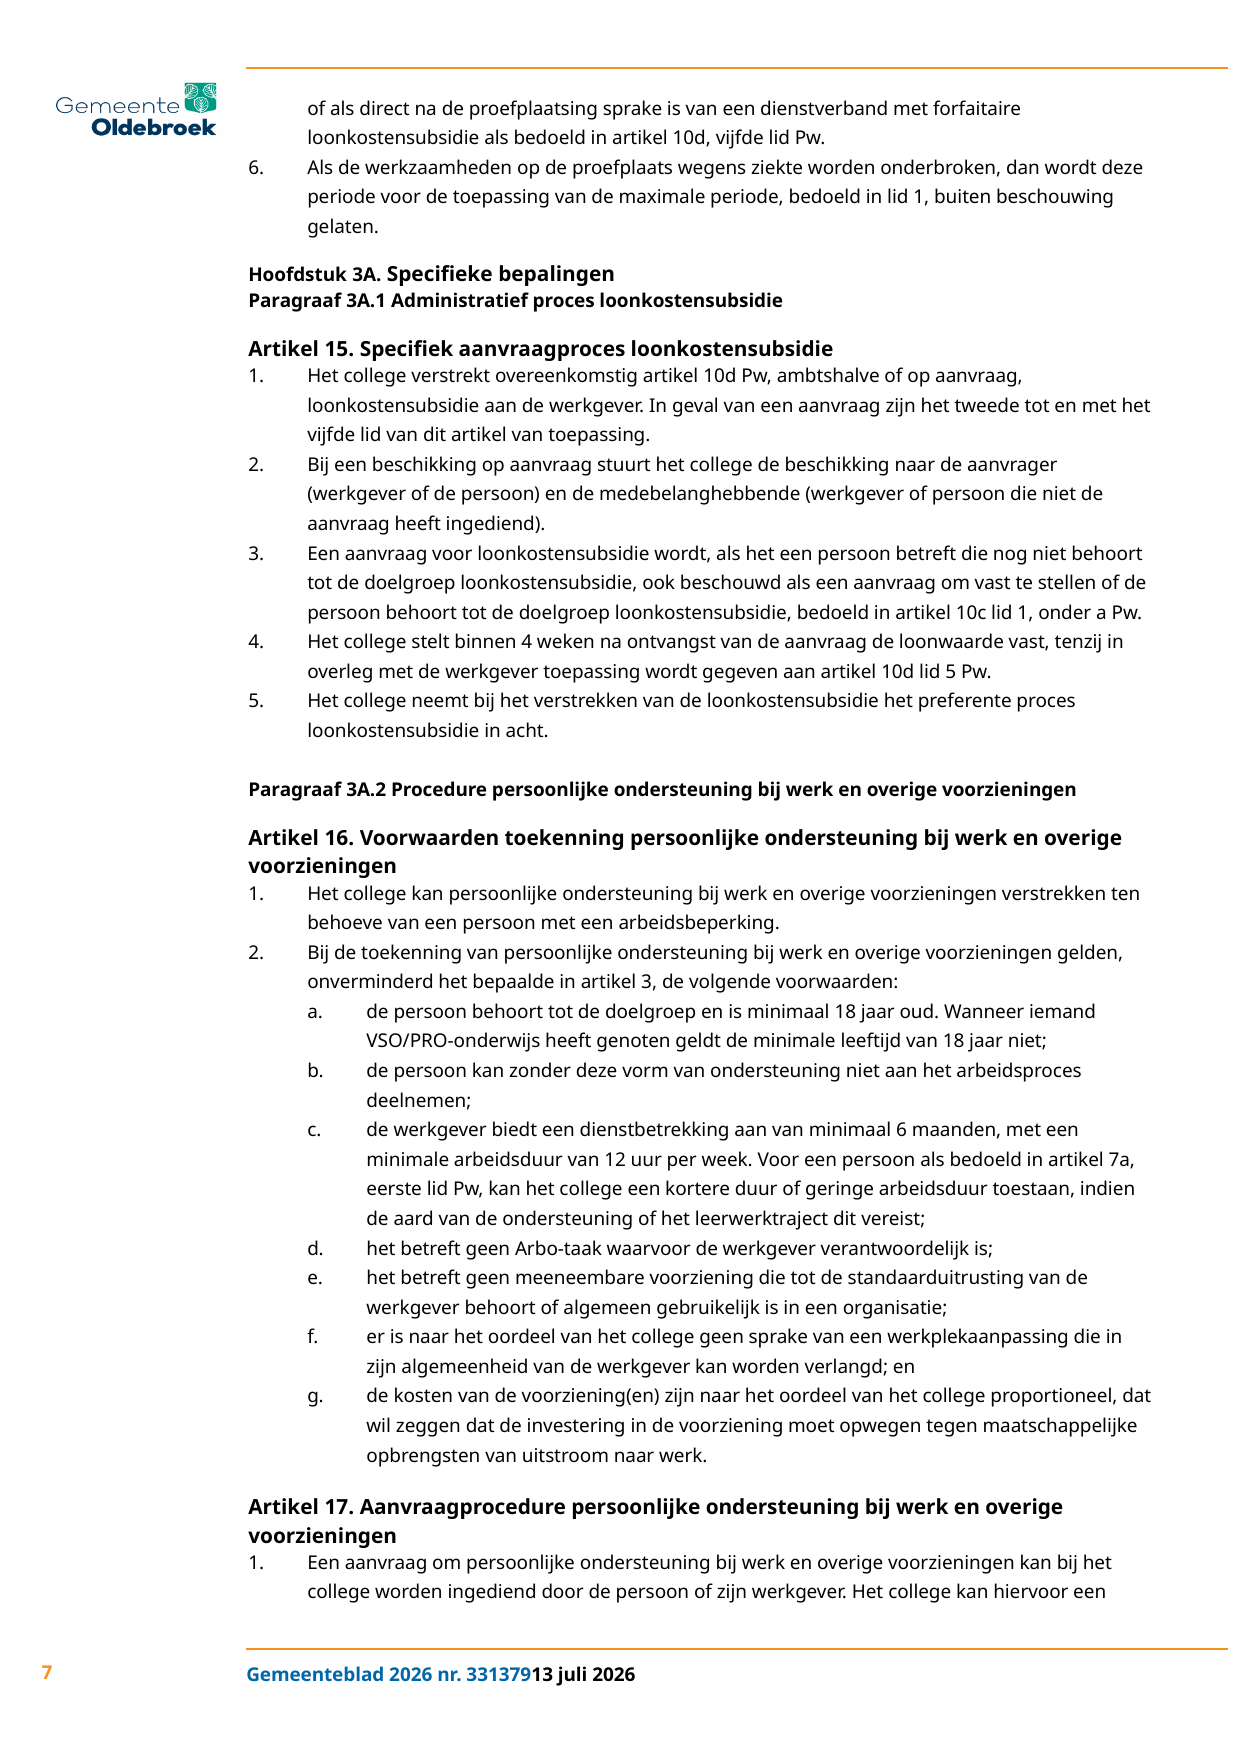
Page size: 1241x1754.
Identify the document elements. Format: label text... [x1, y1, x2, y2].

list Het college stelt binnen 4 weken na ontvangst van de aanvraag de loonwaarde vast, tenzij in overleg met de werkgever toepassing wordt gegeven aan artikel 10d lid 5 Pw. [248, 628, 1152, 684]
text Paragraaf 3A.1 Administratief proces loonkostensubsidie [248, 287, 1152, 313]
list de werkgever biedt een dienstbetrekking aan van minimaal 6 maanden, met een minimale arbeidsduur van 12 uur per week. Voor een persoon als bedoeld in artikel 7a, eerste lid Pw, kan het college een kortere duur of geringe arbeidsduur toestaan, indien de aard van de ondersteuning of het leerwerktraject dit vereist; [307, 1116, 1152, 1231]
list het betreft geen meeneembare voorziening die tot de standaarduitrusting van de werkgever behoort of algemeen gebruikelijk is in een organisatie; [307, 1264, 1152, 1320]
list de persoon kan zonder deze vorm van ondersteuning niet aan het arbeidsproces deelnemen; [307, 1057, 1152, 1113]
list Een aanvraag voor loonkostensubsidie wordt, als het een persoon betreft die nog niet behoort tot de doelgroep loonkostensubsidie, ook beschouwd als een aanvraag om vast te stellen of de persoon behoort tot de doelgroep loonkostensubsidie, bedoeld in artikel 10c lid 1, onder a Pw. [248, 540, 1152, 624]
list Als de werkzaamheden op de proefplaats wegens ziekte worden onderbroken, dan wordt deze periode voor de toepassing van de maximale periode, bedoeld in lid 1, buiten beschouwing gelaten. [248, 154, 1152, 239]
list Bij de toekenning van persoonlijke ondersteuning bij werk en overige voorzieningen gelden, onverminderd het bepaalde in artikel 3, de volgende voorwaarden: [248, 939, 1152, 994]
text Artikel 16. Voorwaarden toekenning persoonlijke ondersteuning bij werk en overige voorzieningen [248, 823, 1152, 880]
text Artikel 17. Aanvraagprocedure persoonlijke ondersteuning bij werk en overige voorzieningen [248, 1492, 1152, 1549]
list Het college verstrekt overeenkomstig artikel 10d Pw, ambtshalve of op aanvraag, loonkostensubsidie aan de werkgever. In geval van een aanvraag zijn het tweede tot en met het vijfde lid van dit artikel van toepassing. [248, 362, 1152, 447]
list er is naar het oordeel van het college geen sprake van een werkplekaanpassing die in zijn algemeenheid van de werkgever kan worden verlangd; en [307, 1323, 1152, 1379]
list de persoon behoort tot de doelgroep en is minimaal 18 jaar oud. Wanneer iemand VSO/PRO-onderwijs heeft genoten geldt de minimale leeftijd van 18 jaar niet; [307, 998, 1152, 1053]
text Hoofdstuk 3A. Specifieke bepalingen [248, 259, 1152, 287]
list de kosten van de voorziening(en) zijn naar het oordeel van het college proportioneel, dat wil zeggen dat de investering in de voorziening moet opwegen tegen maatschappelijke opbrengsten van uitstroom naar werk. [307, 1383, 1152, 1468]
list het betreft geen Arbo-taak waarvoor de werkgever verantwoordelijk is; [307, 1235, 1152, 1261]
list Bij een beschikking op aanvraag stuurt het college de beschikking naar de aanvrager (werkgever of de persoon) en de medebelanghebbende (werkgever of persoon die niet de aanvraag heeft ingediend). [248, 451, 1152, 536]
text Artikel 15. Specifiek aanvraagproces loonkostensubsidie [248, 334, 1152, 362]
list Het college kan persoonlijke ondersteuning bij werk en overige voorzieningen verstrekken ten behoeve van een persoon met een arbeidsbeperking. [248, 880, 1152, 935]
picture [41, 47, 231, 172]
list of als direct na de proefplaatsing sprake is van een dienstverband met forfaitaire loonkostensubsidie als bedoeld in artikel 10d, vijfde lid Pw. [248, 95, 1152, 150]
list Het college neemt bij het verstrekken van de loonkostensubsidie het preferente proces loonkostensubsidie in acht. [248, 688, 1152, 743]
text Paragraaf 3A.2 Procedure persoonlijke ondersteuning bij werk en overige voorzieningen [248, 776, 1152, 802]
list Een aanvraag om persoonlijke ondersteuning bij werk en overige voorzieningen kan bij het college worden ingediend door de persoon of zijn werkgever. Het college kan hiervoor een [248, 1549, 1152, 1604]
